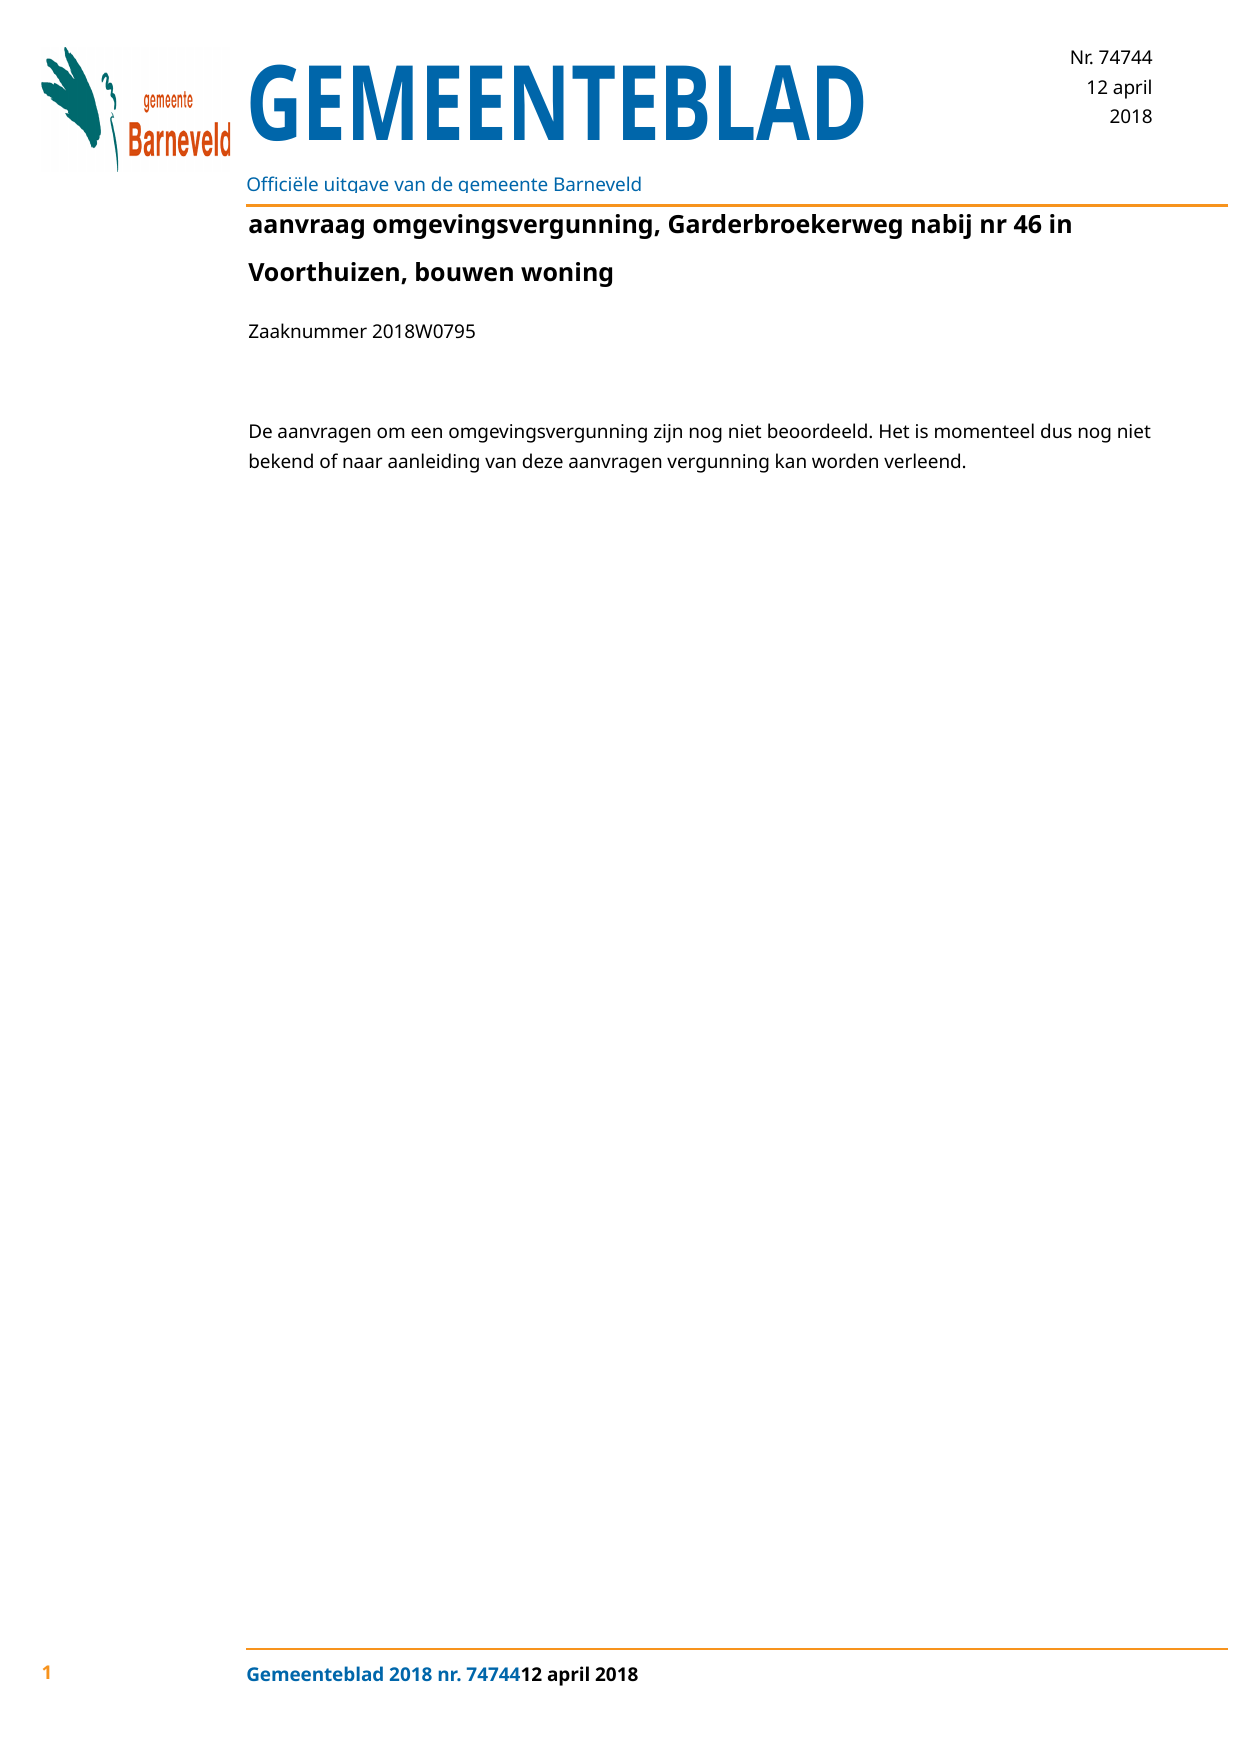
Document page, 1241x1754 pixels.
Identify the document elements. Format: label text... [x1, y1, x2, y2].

picture [41, 47, 231, 172]
text De aanvragen om een omgevingsvergunning zijn nog niet beoordeeld. Het is momenteel dus nog niet bekend of naar aanleiding van deze aanvragen vergunning kan worden verleend. [248, 419, 1152, 474]
text Zaaknummer 2018W0795 [248, 318, 1152, 344]
text aanvraag omgevingsvergunning, Garderbroekerweg nabij nr 46 in Voorthuizen, bouwen woning [248, 207, 1152, 288]
